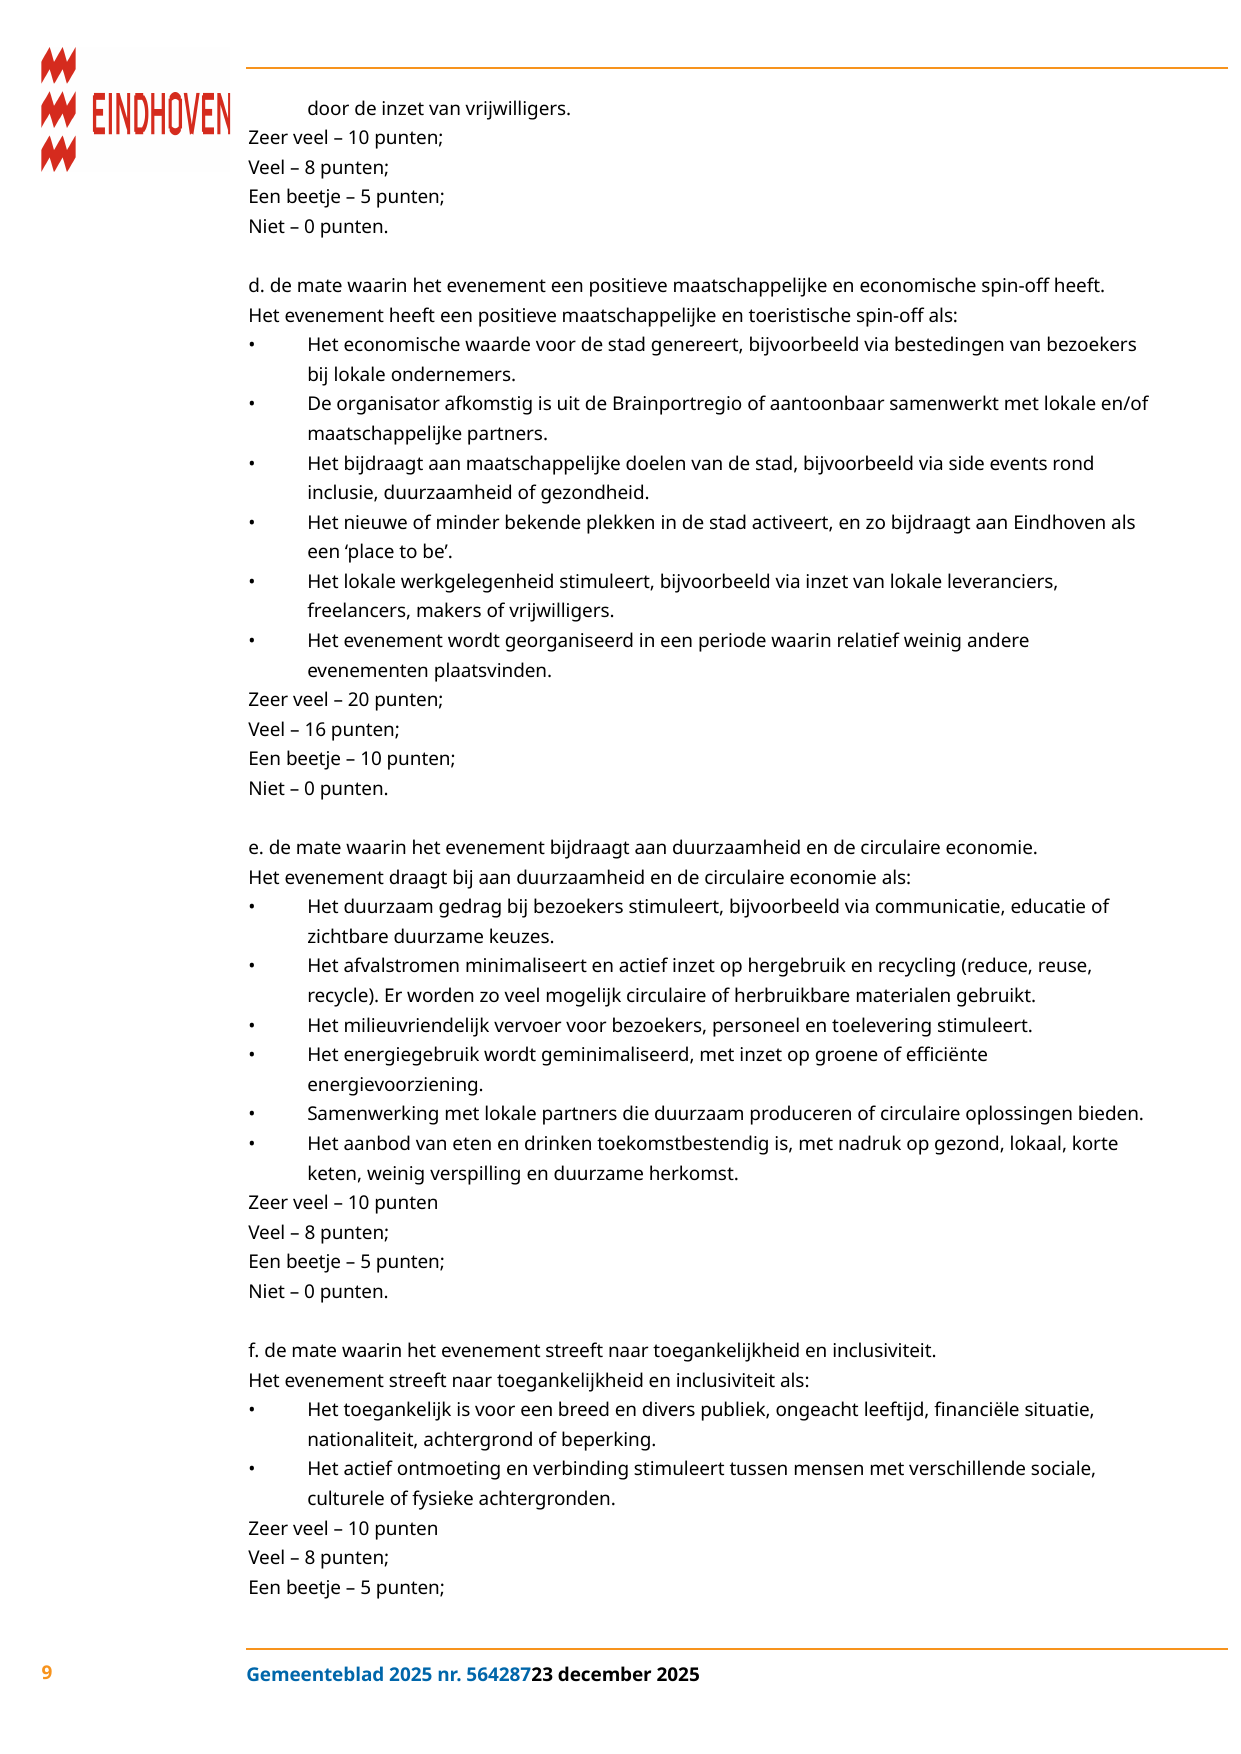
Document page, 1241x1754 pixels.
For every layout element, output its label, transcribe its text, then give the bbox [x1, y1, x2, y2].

text d. de mate waarin het evenement een positieve maatschappelijke en economische spin-off heeft. [248, 272, 1152, 298]
picture [41, 47, 231, 172]
list Het toegankelijk is voor een breed en divers publiek, ongeacht leeftijd, financiële situatie, nationaliteit, achtergrond of beperking. [248, 1396, 1152, 1452]
text f. de mate waarin het evenement streeft naar toegankelijkheid en inclusiviteit. [248, 1337, 1152, 1363]
text e. de mate waarin het evenement bijdraagt aan duurzaamheid en de circulaire economie. [248, 834, 1152, 860]
text Zeer veel – 10 punten [248, 1189, 1152, 1215]
list door de inzet van vrijwilligers. [248, 95, 1152, 121]
text Niet – 0 punten. [248, 213, 1152, 239]
list Het energiegebruik wordt geminimaliseerd, met inzet op groene of efficiënte energievoorziening. [248, 1041, 1152, 1097]
text Veel – 8 punten; [248, 154, 1152, 180]
text Het evenement heeft een positieve maatschappelijke en toeristische spin-off als: [248, 302, 1152, 328]
list Het bijdraagt aan maatschappelijke doelen van de stad, bijvoorbeeld via side events rond inclusie, duurzaamheid of gezondheid. [248, 450, 1152, 505]
list Het duurzaam gedrag bij bezoekers stimuleert, bijvoorbeeld via communicatie, educatie of zichtbare duurzame keuzes. [248, 893, 1152, 949]
list Het actief ontmoeting en verbinding stimuleert tussen mensen met verschillende sociale, culturele of fysieke achtergronden. [248, 1456, 1152, 1511]
text Niet – 0 punten. [248, 1278, 1152, 1304]
list Het evenement wordt georganiseerd in een periode waarin relatief weinig andere evenementen plaatsvinden. [248, 627, 1152, 683]
list Het lokale werkgelegenheid stimuleert, bijvoorbeeld via inzet van lokale leveranciers, freelancers, makers of vrijwilligers. [248, 568, 1152, 623]
text Veel – 16 punten; [248, 716, 1152, 742]
text Een beetje – 10 punten; [248, 746, 1152, 771]
text Veel – 8 punten; [248, 1219, 1152, 1245]
text Een beetje – 5 punten; [248, 183, 1152, 209]
list Het aanbod van eten en drinken toekomstbestendig is, met nadruk op gezond, lokaal, korte keten, weinig verspilling en duurzame herkomst. [248, 1130, 1152, 1186]
text Zeer veel – 20 punten; [248, 686, 1152, 712]
list Het nieuwe of minder bekende plekken in de stad activeert, en zo bijdraagt aan Eindhoven als een ‘place to be’. [248, 509, 1152, 564]
list De organisator afkomstig is uit de Brainportregio of aantoonbaar samenwerkt met lokale en/of maatschappelijke partners. [248, 391, 1152, 446]
text Een beetje – 5 punten; [248, 1574, 1152, 1600]
text Zeer veel – 10 punten [248, 1515, 1152, 1541]
list Het afvalstromen minimaliseert en actief inzet op hergebruik en recycling (reduce, reuse, recycle). Er worden zo veel mogelijk circulaire of herbruikbare materialen gebruikt. [248, 953, 1152, 1008]
text Niet – 0 punten. [248, 775, 1152, 801]
text Het evenement streeft naar toegankelijkheid en inclusiviteit als: [248, 1367, 1152, 1393]
text Veel – 8 punten; [248, 1544, 1152, 1570]
text Zeer veel – 10 punten; [248, 124, 1152, 150]
list Het milieuvriendelijk vervoer voor bezoekers, personeel en toelevering stimuleert. [248, 1012, 1152, 1038]
text Een beetje – 5 punten; [248, 1248, 1152, 1274]
list Het economische waarde voor de stad genereert, bijvoorbeeld via bestedingen van bezoekers bij lokale ondernemers. [248, 331, 1152, 387]
text Het evenement draagt bij aan duurzaamheid en de circulaire economie als: [248, 864, 1152, 890]
list Samenwerking met lokale partners die duurzaam produceren of circulaire oplossingen bieden. [248, 1101, 1152, 1126]
